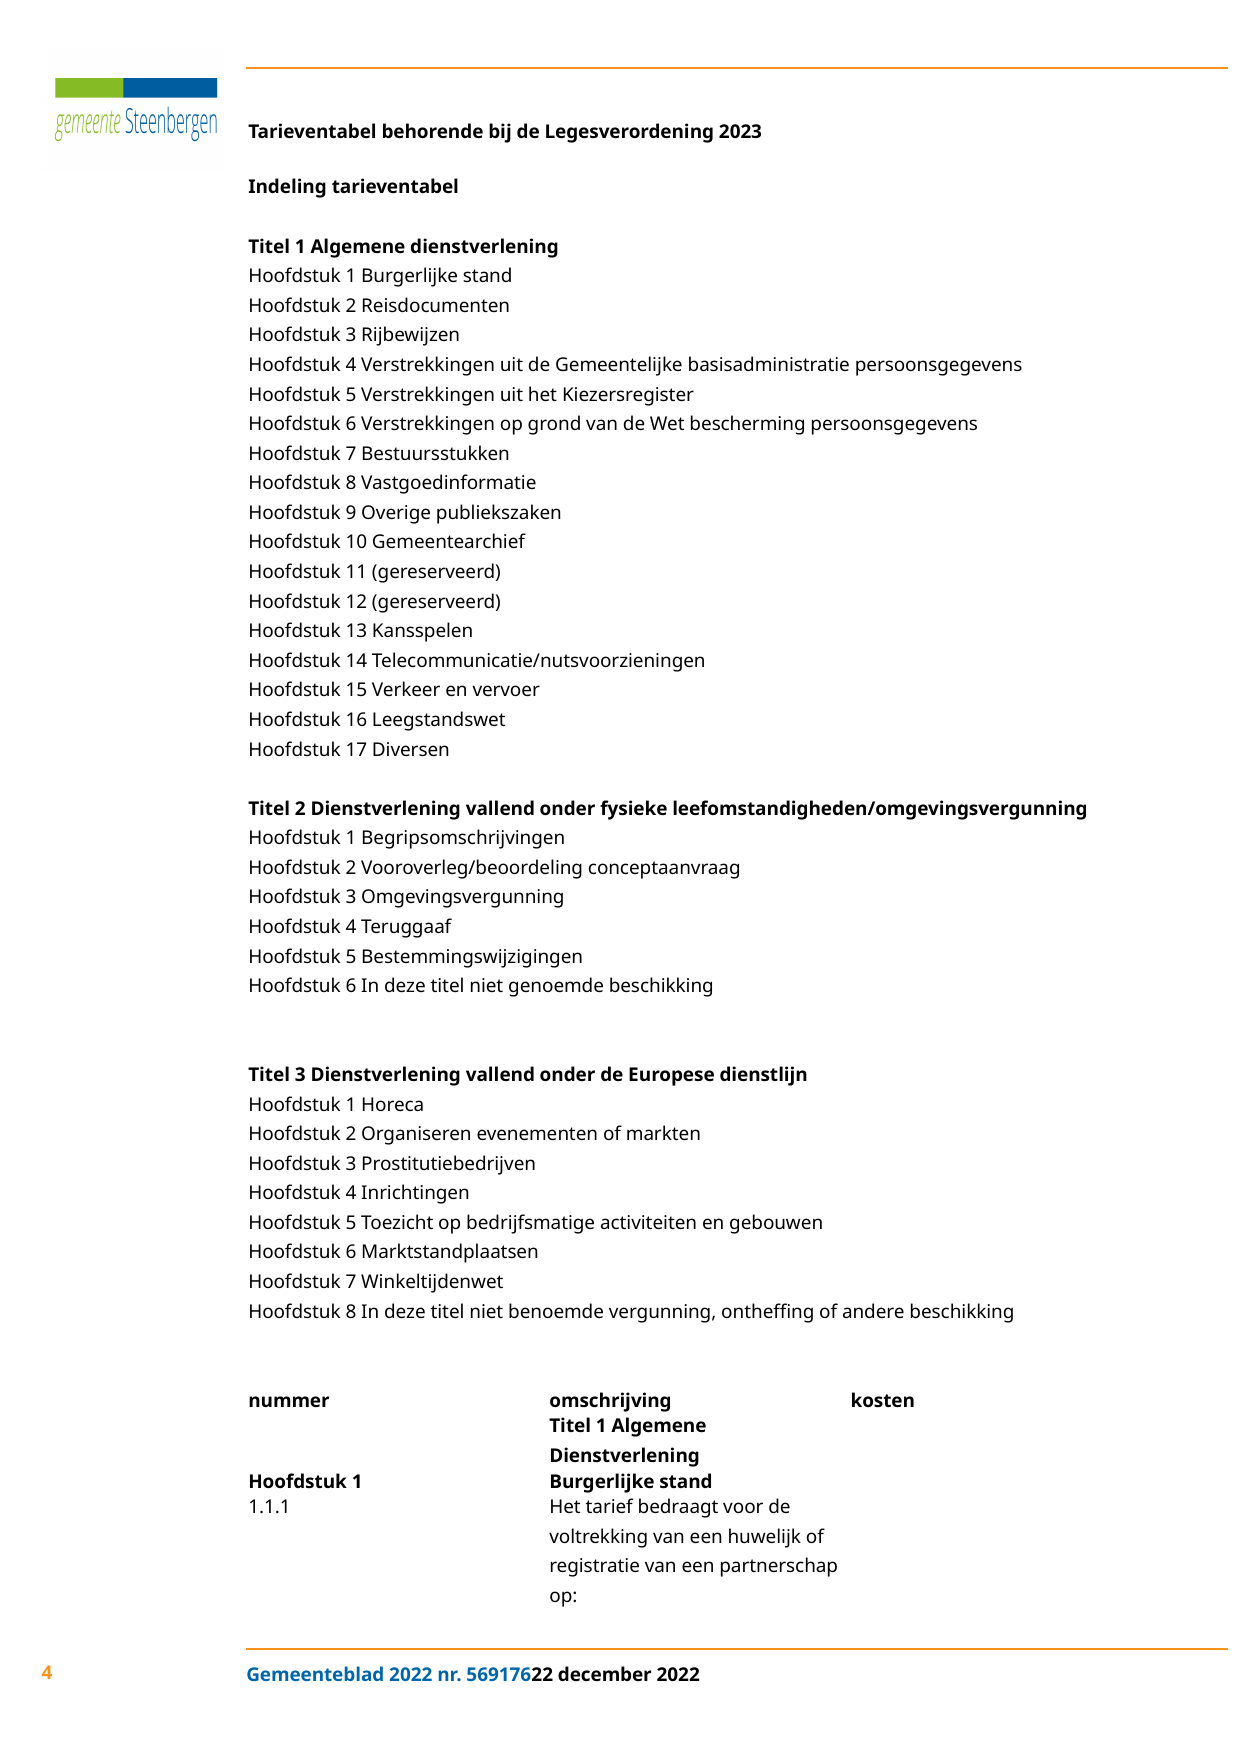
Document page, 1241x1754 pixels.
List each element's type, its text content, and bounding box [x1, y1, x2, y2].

table_header omschrijving [549, 1387, 850, 1412]
table_cell 1.1.1 [248, 1494, 549, 1608]
text Hoofdstuk 17 Diversen [248, 736, 1152, 762]
table_cell [850, 1494, 1152, 1608]
table_cell [850, 1468, 1152, 1493]
text Hoofdstuk 1 Burgerlijke stand [248, 262, 1152, 288]
table_cell Titel 1 Algemene Dienstverlening [549, 1413, 850, 1468]
text Hoofdstuk 9 Overige publiekszaken [248, 499, 1152, 525]
text Hoofdstuk 8 In deze titel niet benoemde vergunning, ontheffing of andere beschikking [248, 1298, 1152, 1324]
table_header nummer [248, 1387, 549, 1412]
text Hoofdstuk 5 Bestemmingswijzigingen [248, 943, 1152, 969]
text Hoofdstuk 15 Verkeer en vervoer [248, 677, 1152, 702]
text Hoofdstuk 1 Horeca [248, 1091, 1152, 1117]
text Titel 3 Dienstverlening vallend onder de Europese dienstlijn [248, 1061, 1152, 1087]
text Hoofdstuk 13 Kansspelen [248, 617, 1152, 643]
text Tarieventabel behorende bij de Legesverordening 2023 [248, 116, 1152, 144]
text Hoofdstuk 10 Gemeentearchief [248, 529, 1152, 554]
text Hoofdstuk 4 Inrichtingen [248, 1179, 1152, 1205]
text Indeling tarieventabel [248, 174, 1152, 199]
text Hoofdstuk 5 Toezicht op bedrijfsmatige activiteiten en gebouwen [248, 1209, 1152, 1235]
text Hoofdstuk 2 Organiseren evenementen of markten [248, 1120, 1152, 1146]
text Hoofdstuk 2 Vooroverleg/beoordeling conceptaanvraag [248, 854, 1152, 880]
text Hoofdstuk 3 Prostitutiebedrijven [248, 1150, 1152, 1176]
text Hoofdstuk 4 Verstrekkingen uit de Gemeentelijke basisadministratie persoonsgegevens [248, 351, 1152, 377]
text Hoofdstuk 6 In deze titel niet genoemde beschikking [248, 972, 1152, 998]
text Hoofdstuk 16 Leegstandswet [248, 706, 1152, 732]
text Titel 1 Algemene dienstverlening [248, 233, 1152, 259]
text Hoofdstuk 1 Begripsomschrijvingen [248, 824, 1152, 850]
text Hoofdstuk 7 Winkeltijdenwet [248, 1268, 1152, 1294]
text Hoofdstuk 5 Verstrekkingen uit het Kiezersregister [248, 381, 1152, 407]
text Hoofdstuk 14 Telecommunicatie/nutsvoorzieningen [248, 647, 1152, 673]
text Hoofdstuk 3 Omgevingsvergunning [248, 884, 1152, 909]
table_cell Het tarief bedraagt voor de voltrekking van een huwelijk of registratie van een partnerschap op: [549, 1494, 850, 1608]
table_cell [850, 1413, 1152, 1468]
text Hoofdstuk 6 Marktstandplaatsen [248, 1239, 1152, 1264]
table_cell Burgerlijke stand [549, 1468, 850, 1493]
text Hoofdstuk 11 (gereserveerd) [248, 558, 1152, 584]
text Hoofdstuk 3 Rijbewijzen [248, 322, 1152, 347]
text Hoofdstuk 4 Teruggaaf [248, 913, 1152, 939]
table_cell [248, 1413, 549, 1468]
text Hoofdstuk 7 Bestuursstukken [248, 440, 1152, 466]
text Hoofdstuk 2 Reisdocumenten [248, 292, 1152, 318]
picture [41, 47, 231, 172]
text Hoofdstuk 12 (gereserveerd) [248, 588, 1152, 614]
text Hoofdstuk 8 Vastgoedinformatie [248, 469, 1152, 495]
text Titel 2 Dienstverlening vallend onder fysieke leefomstandigheden/omgevingsvergunning [248, 795, 1152, 821]
text Hoofdstuk 6 Verstrekkingen op grond van de Wet bescherming persoonsgegevens [248, 410, 1152, 436]
table_header kosten [850, 1387, 1152, 1412]
table_cell Hoofdstuk 1 [248, 1468, 549, 1493]
